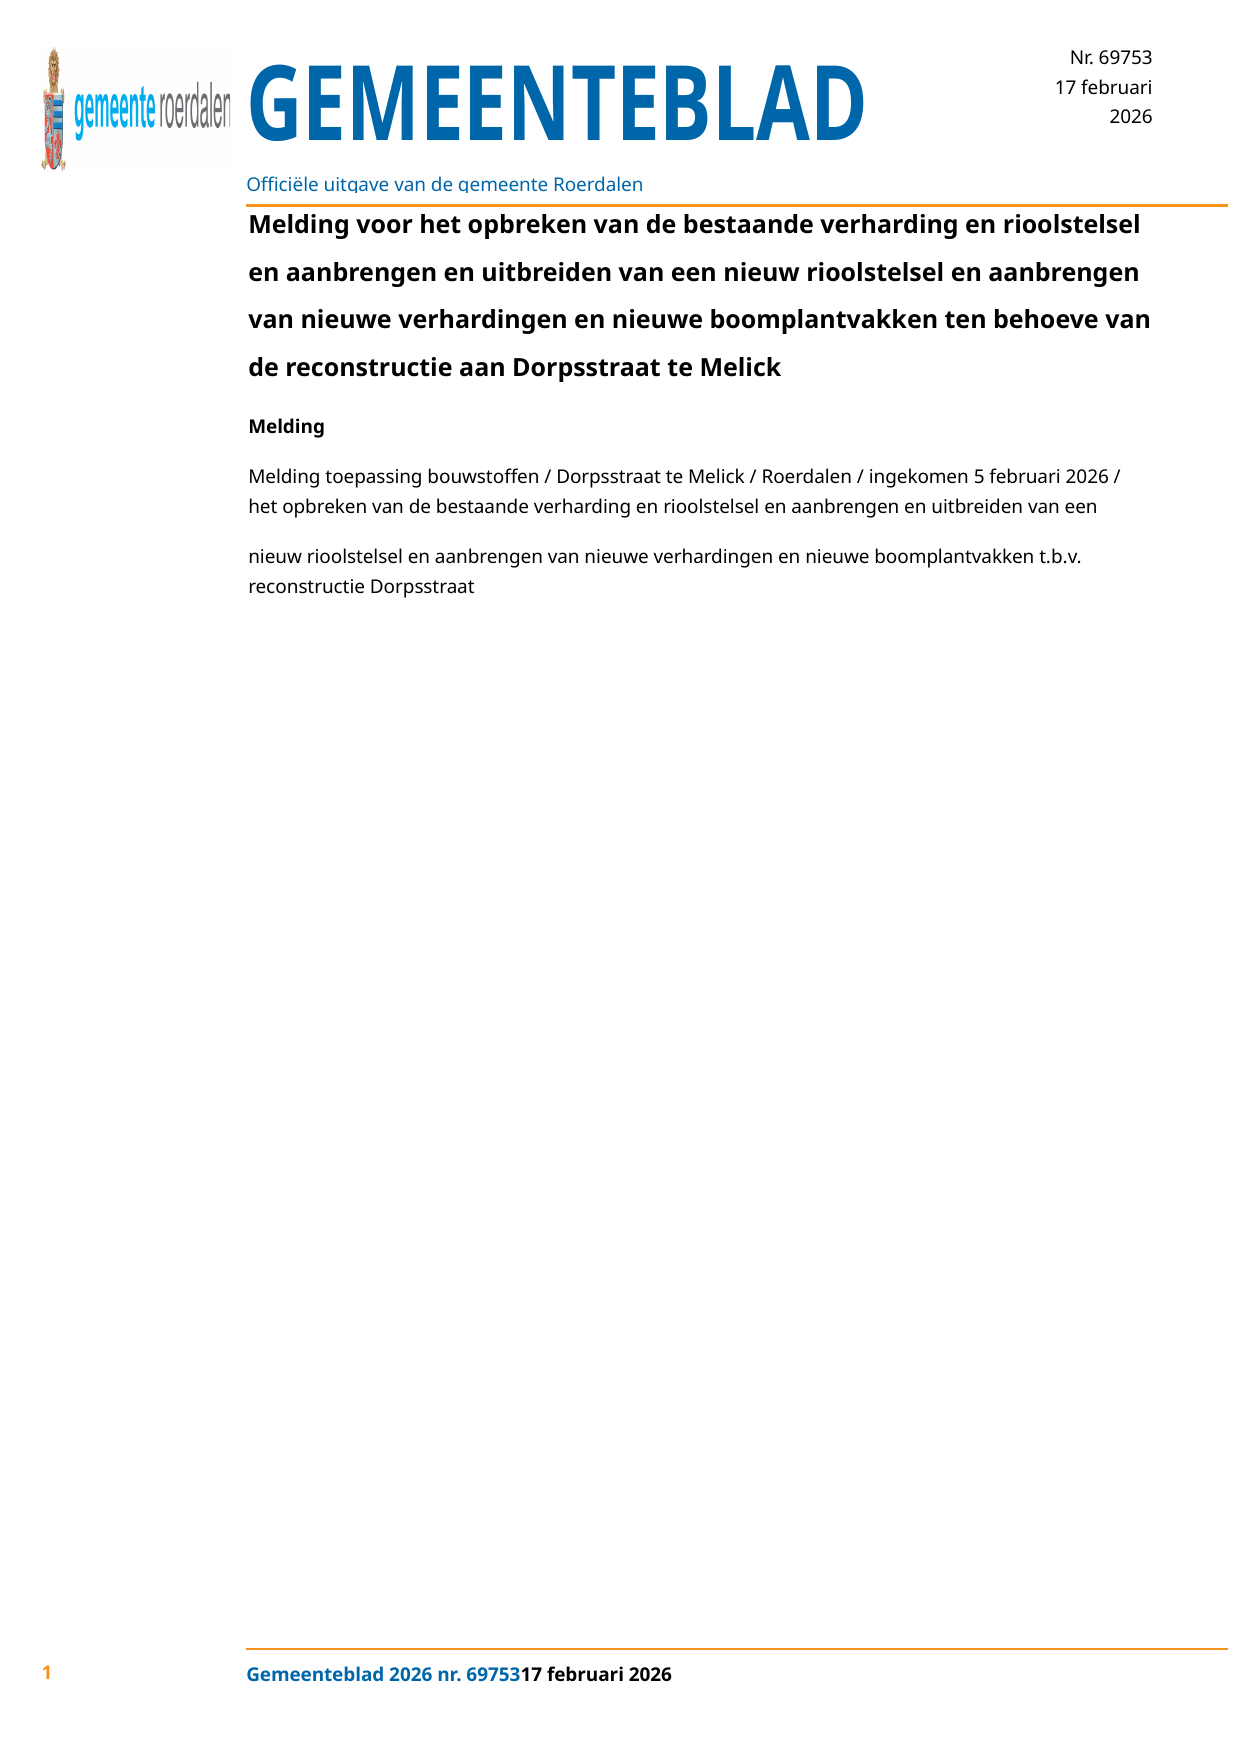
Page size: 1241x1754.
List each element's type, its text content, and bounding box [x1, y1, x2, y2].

text nieuw rioolstelsel en aanbrengen van nieuwe verhardingen en nieuwe boomplantvakken t.b.v. reconstructie Dorpsstraat [248, 543, 1152, 599]
text Melding toepassing bouwstoffen / Dorpsstraat te Melick / Roerdalen / ingekomen 5 februari 2026 / het opbreken van de bestaande verharding en rioolstelsel en aanbrengen en uitbreiden van een [248, 463, 1152, 519]
text Melding voor het opbreken van de bestaande verharding en rioolstelsel en aanbrengen en uitbreiden van een nieuw rioolstelsel en aanbrengen van nieuwe verhardingen en nieuwe boomplantvakken ten behoeve van de reconstructie aan Dorpsstraat te Melick [248, 207, 1152, 384]
text Melding [248, 413, 1152, 439]
picture [41, 47, 231, 172]
